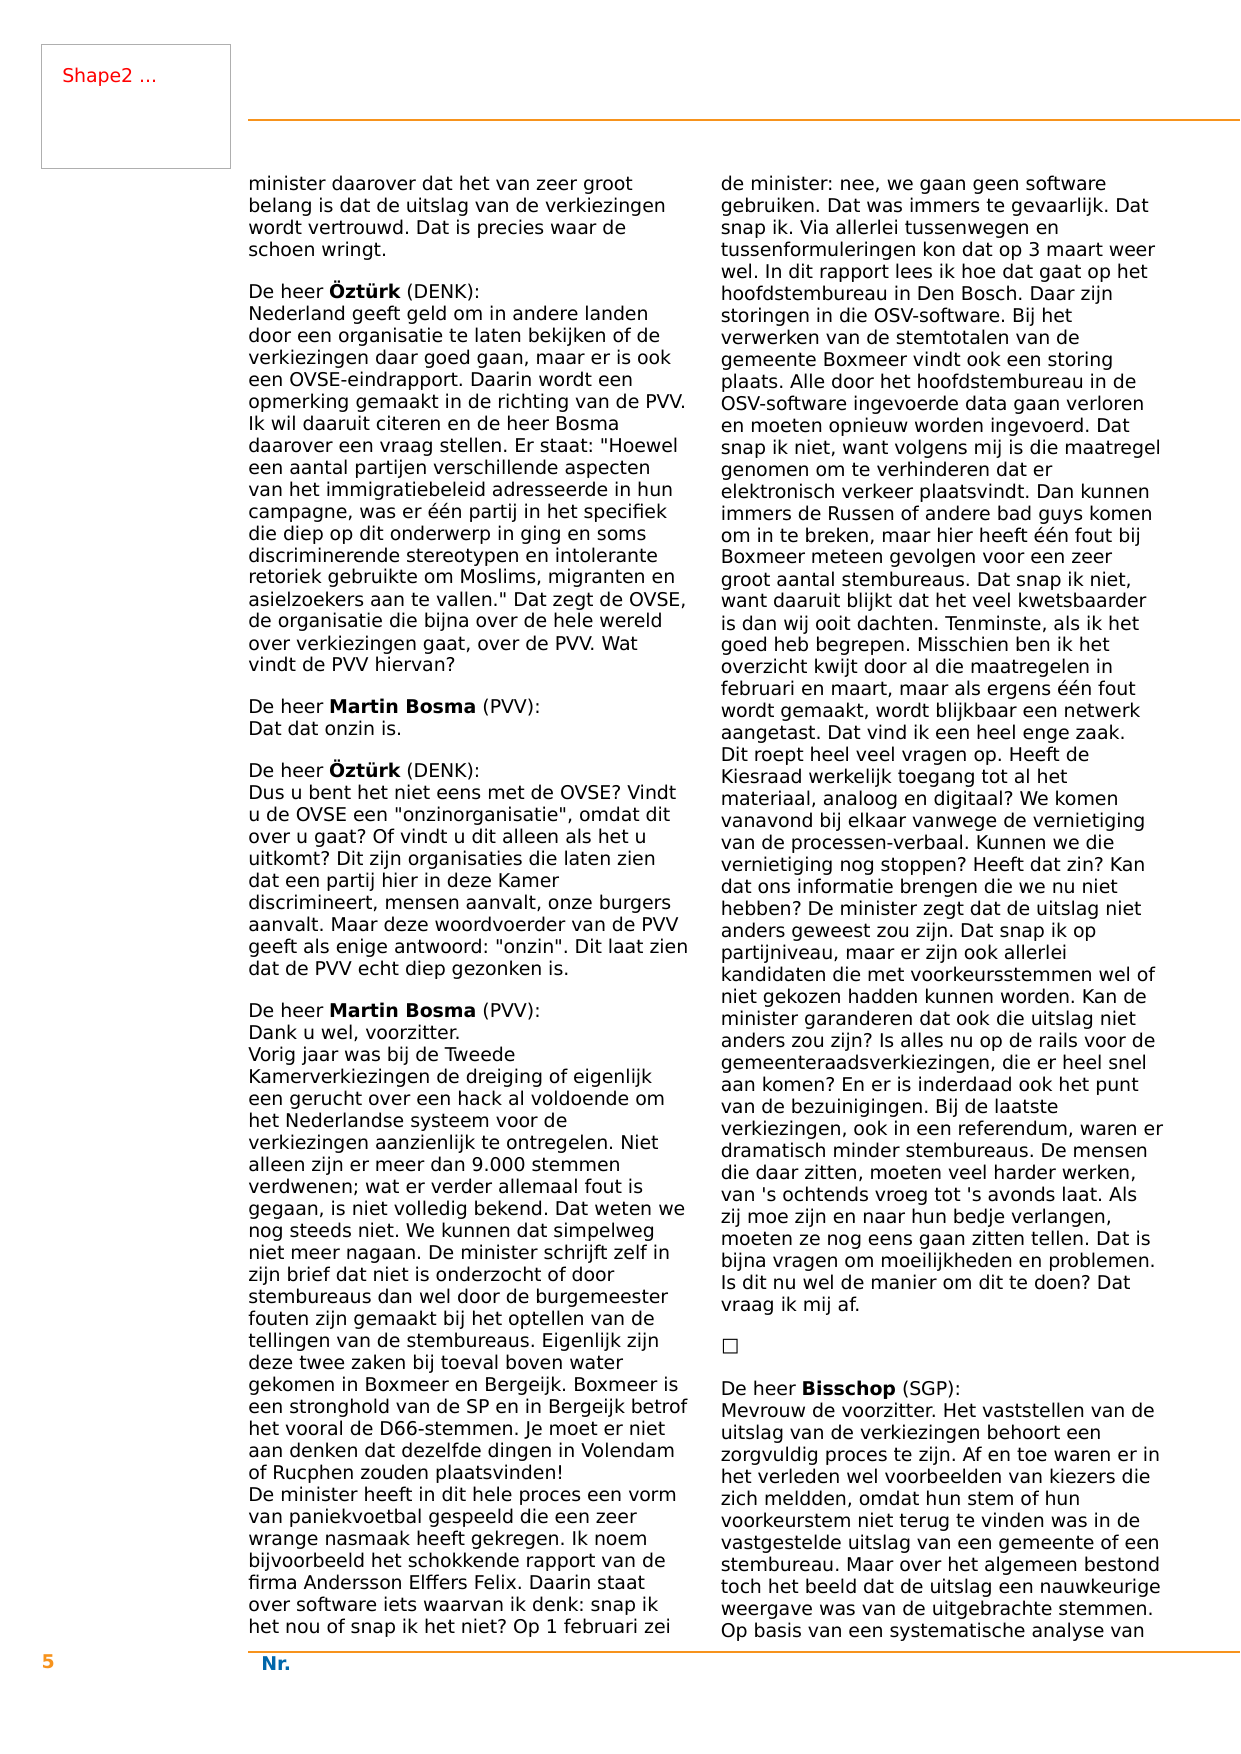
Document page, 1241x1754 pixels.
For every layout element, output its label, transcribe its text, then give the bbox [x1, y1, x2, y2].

text Nederland geeft geld om in andere landen door een organisatie te laten bekijken of de verkiezingen daar goed gaan, maar er is ook een OVSE-eindrapport. Daarin wordt een opmerking gemaakt in de richting van de PVV. Ik wil daaruit citeren en de heer Bosma daarover een vraag stellen. Er staat: "Hoewel een aantal partijen verschillende aspecten van het immigratiebeleid adresseerde in hun campagne, was er één partij in het specifiek die diep op dit onderwerp in ging en soms discriminerende stereotypen en intolerante retoriek gebruikte om Moslims, migranten en asielzoekers aan te vallen." Dat zegt de OVSE, de organisatie die bijna over de hele wereld over verkiezingen gaat, over de PVV. Wat vindt de PVV hiervan? [248, 303, 691, 676]
text Dat dat onzin is. [248, 718, 691, 740]
text Mevrouw de voorzitter. Het vaststellen van de uitslag van de verkiezingen behoort een zorgvuldig proces te zijn. Af en toe waren er in het verleden wel voorbeelden van kiezers die zich meldden, omdat hun stem of hun voorkeurstem niet terug te vinden was in de vastgestelde uitslag van een gemeente of een stembureau. Maar over het algemeen bestond toch het beeld dat de uitslag een nauwkeurige weergave was van de uitgebrachte stemmen. [721, 1400, 1163, 1619]
text Dank u wel, voorzitter. [248, 1022, 691, 1044]
text de minister: nee, we gaan geen software gebruiken. Dat was immers te gevaarlijk. Dat snap ik. Via allerlei tussenwegen en tussenformuleringen kon dat op 3 maart weer wel. In dit rapport lees ik hoe dat gaat op het hoofdstembureau in Den Bosch. Daar zijn storingen in die OSV-software. Bij het verwerken van de stemtotalen van de gemeente Boxmeer vindt ook een storing plaats. Alle door het hoofdstembureau in de OSV-software ingevoerde data gaan verloren en moeten opnieuw worden ingevoerd. Dat snap ik niet, want volgens mij is die maatregel genomen om te verhinderen dat er elektronisch verkeer plaatsvindt. Dan kunnen immers de Russen of andere bad guys komen om in te breken, maar hier heeft één fout bij Boxmeer meteen gevolgen voor een zeer groot aantal stembureaus. Dat snap ik niet, want daaruit blijkt dat het veel kwetsbaarder is dan wij ooit dachten. Tenminste, als ik het goed heb begrepen. Misschien ben ik het overzicht kwijt door al die maatregelen in februari en maart, maar als ergens één fout wordt gemaakt, wordt blijkbaar een netwerk aangetast. Dat vind ik een heel enge zaak. [721, 173, 1163, 744]
text De minister heeft in dit hele proces een vorm van paniekvoetbal gespeeld die een zeer wrange nasmaak heeft gekregen. Ik noem bijvoorbeeld het schokkende rapport van de firma Andersson Elffers Felix. Daarin staat over software iets waarvan ik denk: snap ik het nou of snap ik het niet? Op 1 februari zei [248, 1484, 691, 1637]
text De heer Martin Bosma (PVV): [248, 1000, 691, 1022]
text ⬜ [721, 1336, 1163, 1358]
text De heer Öztürk (DENK): [248, 281, 691, 303]
text Op basis van een systematische analyse van [721, 1619, 1163, 1641]
text De heer Bisschop (SGP): [721, 1378, 1163, 1400]
text Dus u bent het niet eens met de OVSE? Vindt u de OVSE een "onzinorganisatie", omdat dit over u gaat? Of vindt u dit alleen als het u uitkomt? Dit zijn organisaties die laten zien dat een partij hier in deze Kamer discrimineert, mensen aanvalt, onze burgers aanvalt. Maar deze woordvoerder van de PVV geeft als enige antwoord: "onzin". Dit laat zien dat de PVV echt diep gezonken is. [248, 782, 691, 980]
text De heer Öztürk (DENK): [248, 760, 691, 782]
text minister daarover dat het van zeer groot belang is dat de uitslag van de verkiezingen wordt vertrouwd. Dat is precies waar de schoen wringt. [248, 173, 691, 261]
text De heer Martin Bosma (PVV): [248, 696, 691, 718]
text Vorig jaar was bij de Tweede Kamerverkiezingen de dreiging of eigenlijk een gerucht over een hack al voldoende om het Nederlandse systeem voor de verkiezingen aanzienlijk te ontregelen. Niet alleen zijn er meer dan 9.000 stemmen verdwenen; wat er verder allemaal fout is gegaan, is niet volledig bekend. Dat weten we nog steeds niet. We kunnen dat simpelweg niet meer nagaan. De minister schrijft zelf in zijn brief dat niet is onderzocht of door stembureaus dan wel door de burgemeester fouten zijn gemaakt bij het optellen van de tellingen van de stembureaus. Eigenlijk zijn deze twee zaken bij toeval boven water gekomen in Boxmeer en Bergeijk. Boxmeer is een stronghold van de SP en in Bergeijk betrof het vooral de D66-stemmen. Je moet er niet aan denken dat dezelfde dingen in Volendam of Rucphen zouden plaatsvinden! [248, 1044, 691, 1484]
text Dit roept heel veel vragen op. Heeft de Kiesraad werkelijk toegang tot al het materiaal, analoog en digitaal? We komen vanavond bij elkaar vanwege de vernietiging van de processen-verbaal. Kunnen we die vernietiging nog stoppen? Heeft dat zin? Kan dat ons informatie brengen die we nu niet hebben? De minister zegt dat de uitslag niet anders geweest zou zijn. Dat snap ik op partijniveau, maar er zijn ook allerlei kandidaten die met voorkeursstemmen wel of niet gekozen hadden kunnen worden. Kan de minister garanderen dat ook die uitslag niet anders zou zijn? Is alles nu op de rails voor de gemeenteraadsverkiezingen, die er heel snel aan komen? En er is inderdaad ook het punt van de bezuinigingen. Bij de laatste verkiezingen, ook in een referendum, waren er dramatisch minder stembureaus. De mensen die daar zitten, moeten veel harder werken, van 's ochtends vroeg tot 's avonds laat. Als zij moe zijn en naar hun bedje verlangen, moeten ze nog eens gaan zitten tellen. Dat is bijna vragen om moeilijkheden en problemen. Is dit nu wel de manier om dit te doen? Dat vraag ik mij af. [721, 744, 1163, 1316]
